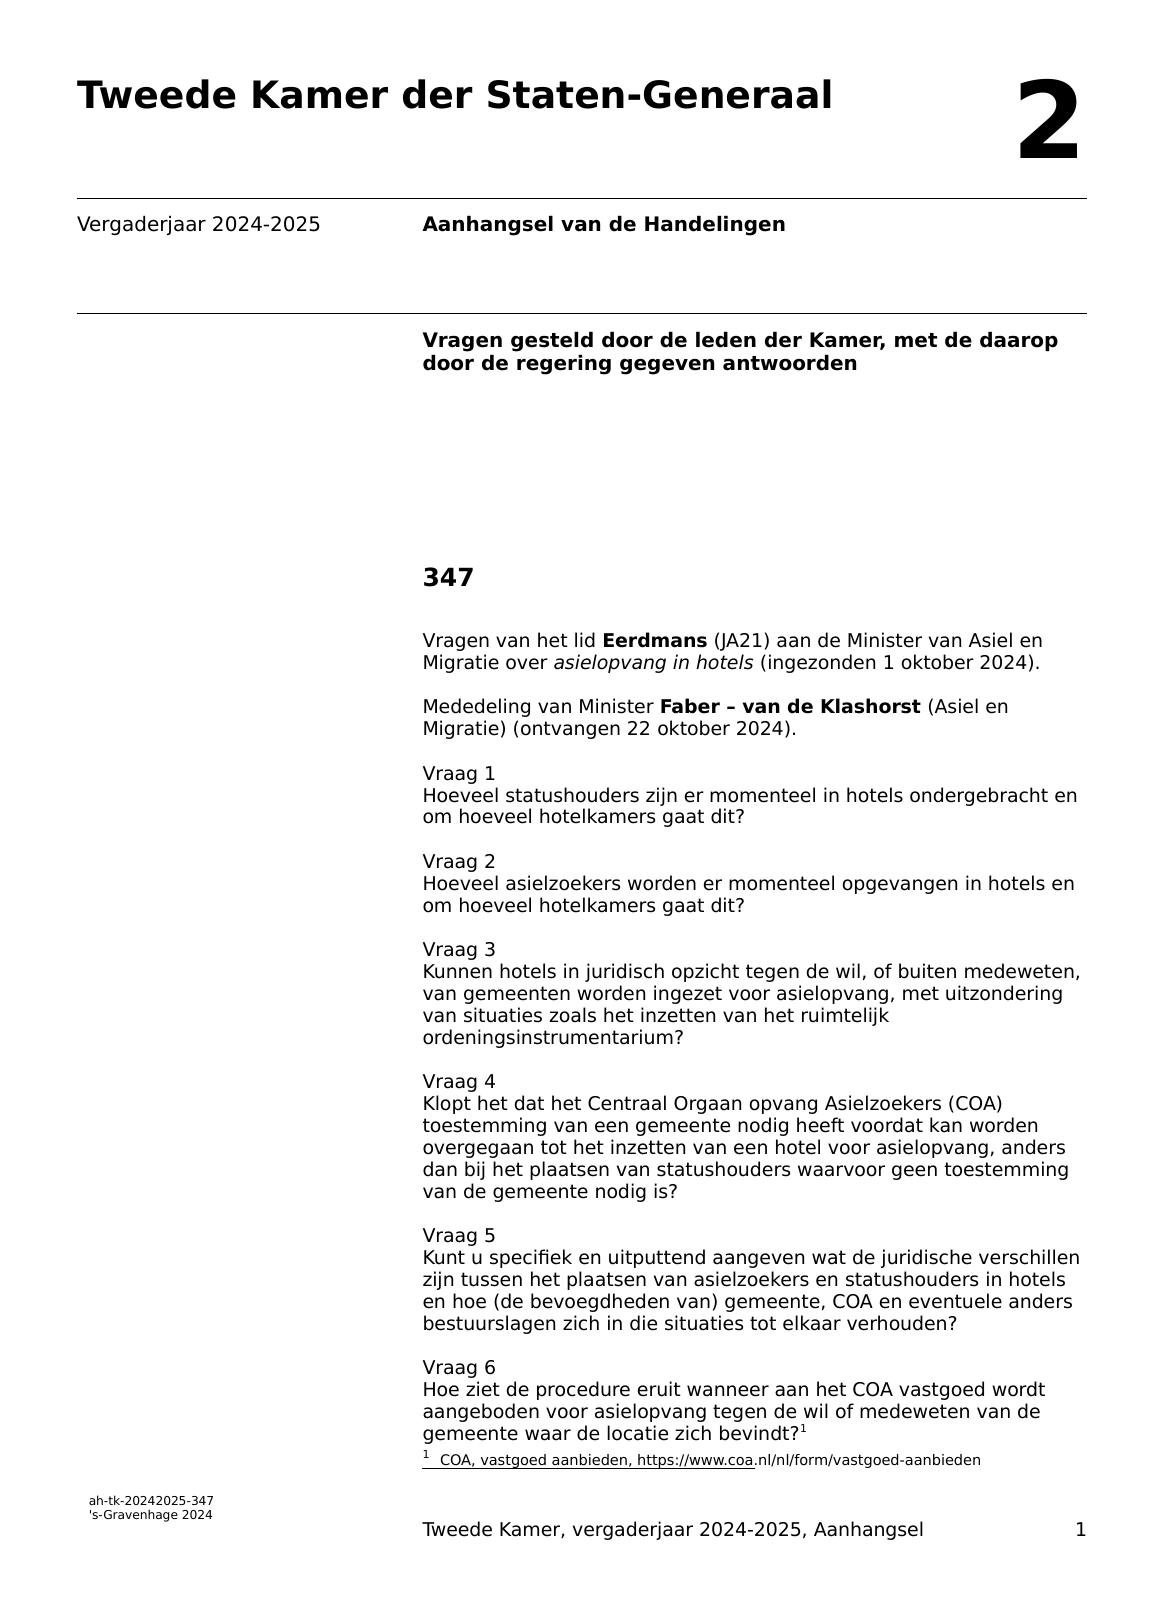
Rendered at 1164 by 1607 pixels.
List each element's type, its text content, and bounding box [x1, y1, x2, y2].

text COA, vastgoed aanbieden, https://www.coa.nl/nl/form/vastgoed-aanbieden [422, 1448, 1087, 1470]
text Vraag 6 [422, 1357, 1087, 1379]
text Vraag 3 [422, 939, 1087, 961]
table_cell Vragen gesteld door de leden der Kamer, met de daarop door de regering gegeven antwoorden [422, 314, 1087, 375]
table_cell Aanhangsel van de Handelingen [422, 199, 1087, 313]
text Vraag 2 [422, 851, 1087, 873]
text Kunnen hotels in juridisch opzicht tegen de wil, of buiten medeweten, van gemeenten worden ingezet voor asielopvang, met uitzondering van situaties zoals het inzetten van het ruimtelijk ordeningsinstrumentarium? [422, 961, 1087, 1049]
text Mededeling van Minister Faber – van de Klashorst (Asiel en Migratie) (ontvangen 22 oktober 2024). [422, 696, 1087, 740]
text Vraag 1 [422, 762, 1087, 784]
text 's-Gravenhage 2024 [88, 1508, 323, 1522]
text Hoe ziet de procedure eruit wanneer aan het COA vastgoed wordt aangeboden voor asielopvang tegen de wil of medeweten van de gemeente waar de locatie zich bevindt? [422, 1379, 1087, 1445]
text Klopt het dat het Centraal Orgaan opvang Asielzoekers (COA) toestemming van een gemeente nodig heeft voordat kan worden overgegaan tot het inzetten van een hotel voor asielopvang, anders dan bij het plaatsen van statushouders waarvoor geen toestemming van de gemeente nodig is? [422, 1093, 1087, 1203]
text Hoeveel statushouders zijn er momenteel in hotels ondergebracht en om hoeveel hotelkamers gaat dit? [422, 784, 1087, 828]
text 347 [422, 563, 1087, 592]
text Vraag 4 [422, 1071, 1087, 1093]
text Kunt u specifiek en uitputtend aangeven wat de juridische verschillen zijn tussen het plaatsen van asielzoekers en statushouders in hotels en hoe (de bevoegdheden van) gemeente, COA en eventuele anders bestuurslagen zich in die situaties tot elkaar verhouden? [422, 1247, 1087, 1335]
text Vragen van het lid Eerdmans (JA21) aan de Minister van Asiel en Migratie over asielopvang in hotels (ingezonden 1 oktober 2024). [422, 630, 1087, 674]
table_header 2 [886, 59, 1087, 198]
text Hoeveel asielzoekers worden er momenteel opgevangen in hotels en om hoeveel hotelkamers gaat dit? [422, 873, 1087, 917]
text ah-tk-20242025-347 [88, 1494, 323, 1508]
table_header Tweede Kamer der Staten-Generaal [77, 59, 886, 198]
text Vraag 5 [422, 1225, 1087, 1247]
table_cell Vergaderjaar 2024-2025 [77, 199, 422, 313]
table_cell [77, 314, 422, 375]
